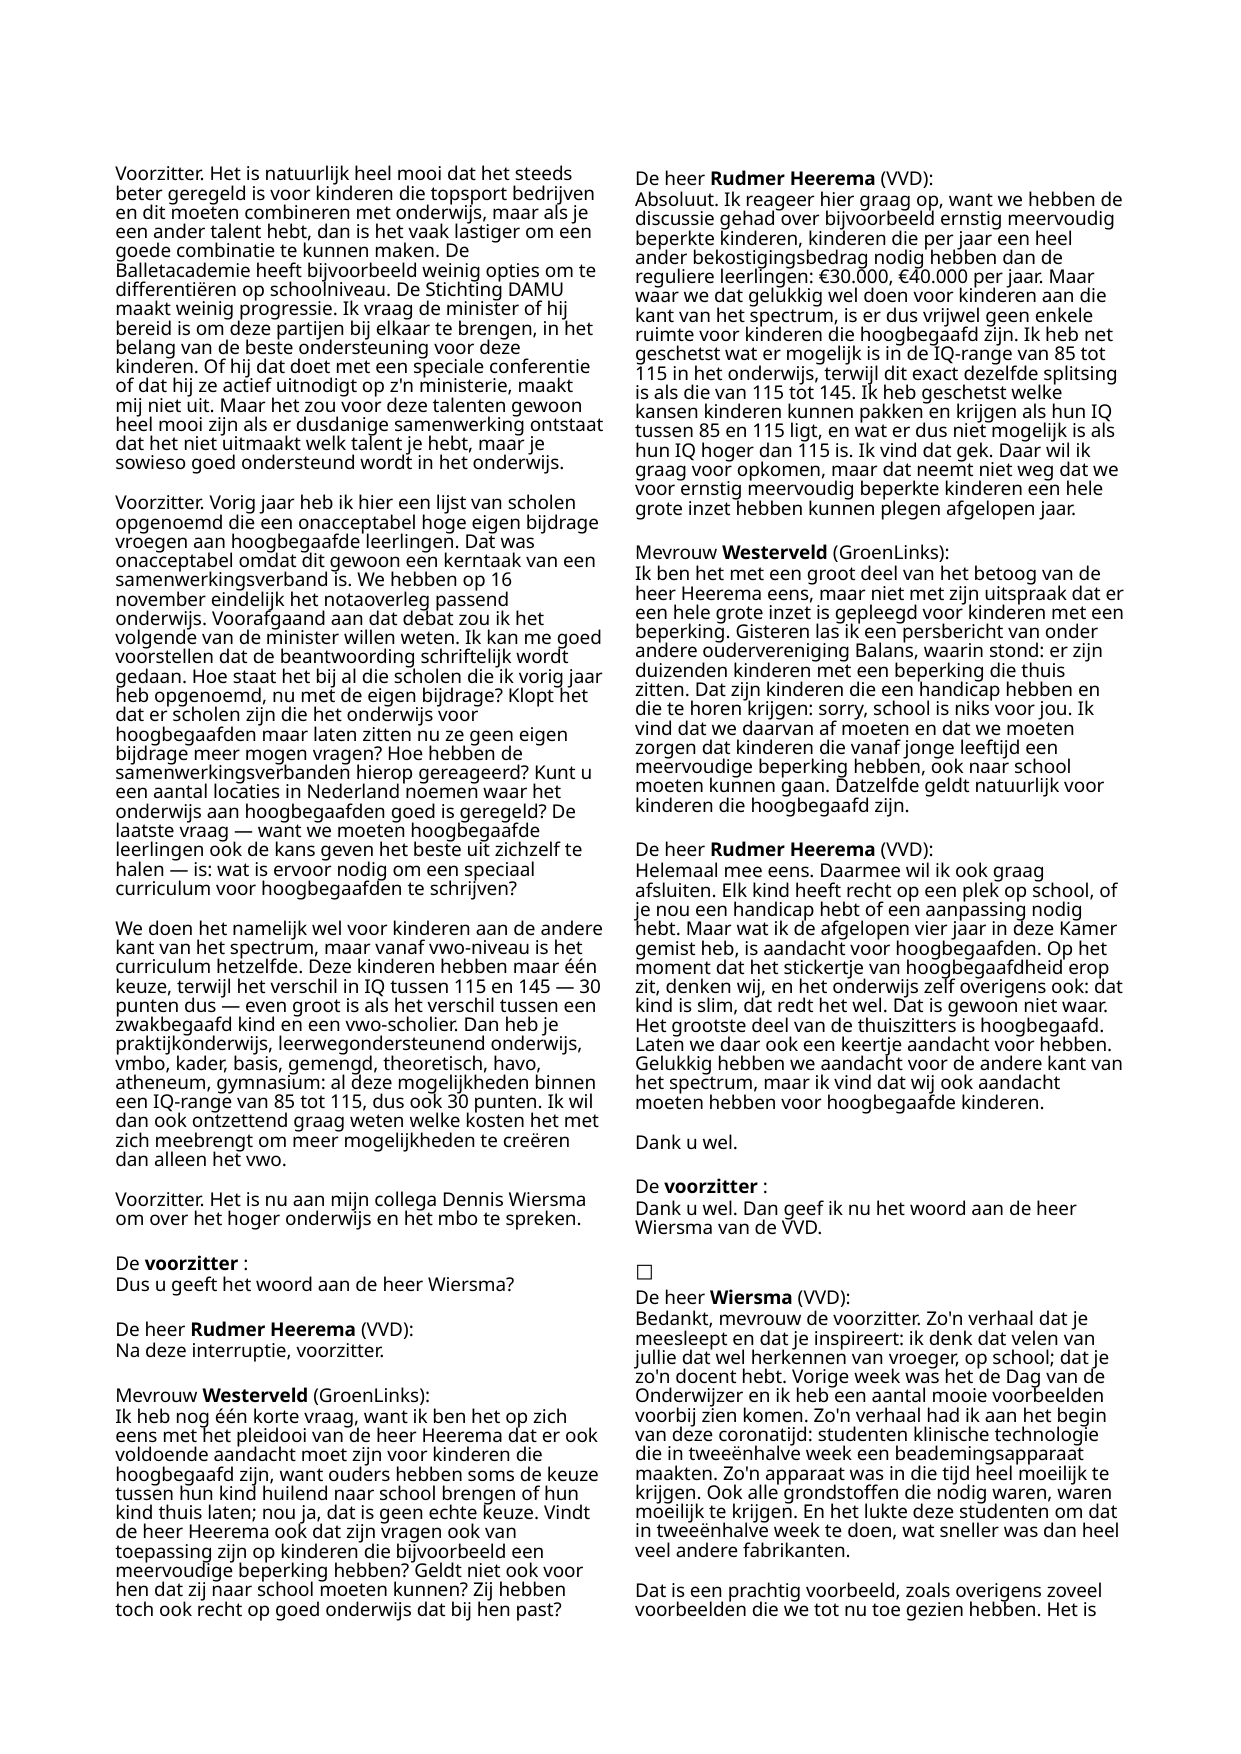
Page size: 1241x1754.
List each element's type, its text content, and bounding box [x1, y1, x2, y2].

text Dank u wel. Dan geef ik nu het woord aan de heer Wiersma van de VVD. [635, 1199, 1125, 1238]
text Ik heb nog één korte vraag, want ik ben het op zich eens met het pleidooi van de heer Heerema dat er ook voldoende aandacht moet zijn voor kinderen die hoogbegaafd zijn, want ouders hebben soms de keuze tussen hun kind huilend naar school brengen of hun kind thuis laten; nou ja, dat is geen echte keuze. Vindt de heer Heerema ook dat zijn vragen ook van toepassing zijn op kinderen die bijvoorbeeld een meervoudige beperking hebben? Geldt niet ook voor hen dat zij naar school moeten kunnen? Zij hebben toch ook recht op goed onderwijs dat bij hen past? [115, 1408, 605, 1620]
text Dus u geeft het woord aan de heer Wiersma? [115, 1276, 605, 1295]
text Bedankt, mevrouw de voorzitter. Zo'n verhaal dat je meesleept en dat je inspireert: ik denk dat velen van jullie dat wel herkennen van vroeger, op school; dat je zo'n docent hebt. Vorige week was het de Dag van de Onderwijzer en ik heb een aantal mooie voorbeelden voorbij zien komen. Zo'n verhaal had ik aan het begin van deze coronatijd: studenten klinische technologie die in tweeënhalve week een beademingsapparaat maakten. Zo'n apparaat was in die tijd heel moeilijk te krijgen. Ook alle grondstoffen die nodig waren, waren moeilijk te krijgen. En het lukte deze studenten om dat in tweeënhalve week te doen, wat sneller was dan heel veel andere fabrikanten. [635, 1310, 1125, 1561]
text Absoluut. Ik reageer hier graag op, want we hebben de discussie gehad over bijvoorbeeld ernstig meervoudig beperkte kinderen, kinderen die per jaar een heel ander bekostigingsbedrag nodig hebben dan de reguliere leerlingen: €30.000, €40.000 per jaar. Maar waar we dat gelukkig wel doen voor kinderen aan die kant van het spectrum, is er dus vrijwel geen enkele ruimte voor kinderen die hoogbegaafd zijn. Ik heb net geschetst wat er mogelijk is in de IQ-range van 85 tot 115 in het onderwijs, terwijl dit exact dezelfde splitsing is als die van 115 tot 145. Ik heb geschetst welke kansen kinderen kunnen pakken en krijgen als hun IQ tussen 85 en 115 ligt, en wat er dus niet mogelijk is als hun IQ hoger dan 115 is. Ik vind dat gek. Daar wil ik graag voor opkomen, maar dat neemt niet weg dat we voor ernstig meervoudig beperkte kinderen een hele grote inzet hebben kunnen plegen afgelopen jaar. [635, 191, 1125, 519]
text Voorzitter. Vorig jaar heb ik hier een lijst van scholen opgenoemd die een onacceptabel hoge eigen bijdrage vroegen aan hoogbegaafde leerlingen. Dat was onacceptabel omdat dit gewoon een kerntaak van een samenwerkingsverband is. We hebben op 16 november eindelijk het notaoverleg passend onderwijs. Voorafgaand aan dat debat zou ik het volgende van de minister willen weten. Ik kan me goed voorstellen dat de beantwoording schriftelijk wordt gedaan. Hoe staat het bij al die scholen die ik vorig jaar heb opgenoemd, nu met de eigen bijdrage? Klopt het dat er scholen zijn die het onderwijs voor hoogbegaafden maar laten zitten nu ze geen eigen bijdrage meer mogen vragen? Hoe hebben de samenwerkingsverbanden hierop gereageerd? Kunt u een aantal locaties in Nederland noemen waar het onderwijs aan hoogbegaafden goed is geregeld? De laatste vraag — want we moeten hoogbegaafde leerlingen ook de kans geven het beste uit zichzelf te halen — is: wat is ervoor nodig om een speciaal curriculum voor hoogbegaafden te schrijven? [115, 494, 605, 899]
text De heer Rudmer Heerema (VVD): [635, 837, 1125, 862]
text De voorzitter : [635, 1174, 1125, 1199]
text Helemaal mee eens. Daarmee wil ik ook graag afsluiten. Elk kind heeft recht op een plek op school, of je nou een handicap hebt of een aanpassing nodig hebt. Maar wat ik de afgelopen vier jaar in deze Kamer gemist heb, is aandacht voor hoogbegaafden. Op het moment dat het stickertje van hoogbegaafdheid erop zit, denken wij, en het onderwijs zelf overigens ook: dat kind is slim, dat redt het wel. Dat is gewoon niet waar. Het grootste deel van de thuiszitters is hoogbegaafd. Laten we daar ook een keertje aandacht voor hebben. Gelukkig hebben we aandacht voor de andere kant van het spectrum, maar ik vind dat wij ook aandacht moeten hebben voor hoogbegaafde kinderen. [635, 862, 1125, 1113]
text We doen het namelijk wel voor kinderen aan de andere kant van het spectrum, maar vanaf vwo-niveau is het curriculum hetzelfde. Deze kinderen hebben maar één keuze, terwijl het verschil in IQ tussen 115 en 145 — 30 punten dus — even groot is als het verschil tussen een zwakbegaafd kind en een vwo-scholier. Dan heb je praktijkonderwijs, leerwegondersteunend onderwijs, vmbo, kader, basis, gemengd, theoretisch, havo, atheneum, gymnasium: al deze mogelijkheden binnen een IQ-range van 85 tot 115, dus ook 30 punten. Ik wil dan ook ontzettend graag weten welke kosten het met zich meebrengt om meer mogelijkheden te creëren dan alleen het vwo. [115, 920, 605, 1170]
text Na deze interruptie, voorzitter. [115, 1342, 605, 1361]
text De heer Wiersma (VVD): [635, 1284, 1125, 1310]
text ⬜ [635, 1259, 1125, 1284]
text Voorzitter. Het is natuurlijk heel mooi dat het steeds beter geregeld is voor kinderen die topsport bedrijven en dit moeten combineren met onderwijs, maar als je een ander talent hebt, dan is het vaak lastiger om een goede combinatie te kunnen maken. De Balletacademie heeft bijvoorbeeld weinig opties om te differentiëren op schoolniveau. De Stichting DAMU maakt weinig progressie. Ik vraag de minister of hij bereid is om deze partijen bij elkaar te brengen, in het belang van de beste ondersteuning voor deze kinderen. Of hij dat doet met een speciale conferentie of dat hij ze actief uitnodigt op z'n ministerie, maakt mij niet uit. Maar het zou voor deze talenten gewoon heel mooi zijn als er dusdanige samenwerking ontstaat dat het niet uitmaakt welk talent je hebt, maar je sowieso goed ondersteund wordt in het onderwijs. [115, 165, 605, 474]
text Dank u wel. [635, 1134, 1125, 1153]
text Dat is een prachtig voorbeeld, zoals overigens zoveel voorbeelden die we tot nu toe gezien hebben. Het is [635, 1582, 1125, 1620]
text Mevrouw Westerveld (GroenLinks): [635, 539, 1125, 565]
text De voorzitter : [115, 1250, 605, 1276]
text Ik ben het met een groot deel van het betoog van de heer Heerema eens, maar niet met zijn uitspraak dat er een hele grote inzet is gepleegd voor kinderen met een beperking. Gisteren las ik een persbericht van onder andere oudervereniging Balans, waarin stond: er zijn duizenden kinderen met een beperking die thuis zitten. Dat zijn kinderen die een handicap hebben en die te horen krijgen: sorry, school is niks voor jou. Ik vind dat we daarvan af moeten en dat we moeten zorgen dat kinderen die vanaf jonge leeftijd een meervoudige beperking hebben, ook naar school moeten kunnen gaan. Datzelfde geldt natuurlijk voor kinderen die hoogbegaafd zijn. [635, 565, 1125, 816]
text Mevrouw Westerveld (GroenLinks): [115, 1382, 605, 1408]
text De heer Rudmer Heerema (VVD): [635, 165, 1125, 191]
text De heer Rudmer Heerema (VVD): [115, 1316, 605, 1342]
text Voorzitter. Het is nu aan mijn collega Dennis Wiersma om over het hoger onderwijs en het mbo te spreken. [115, 1191, 605, 1229]
